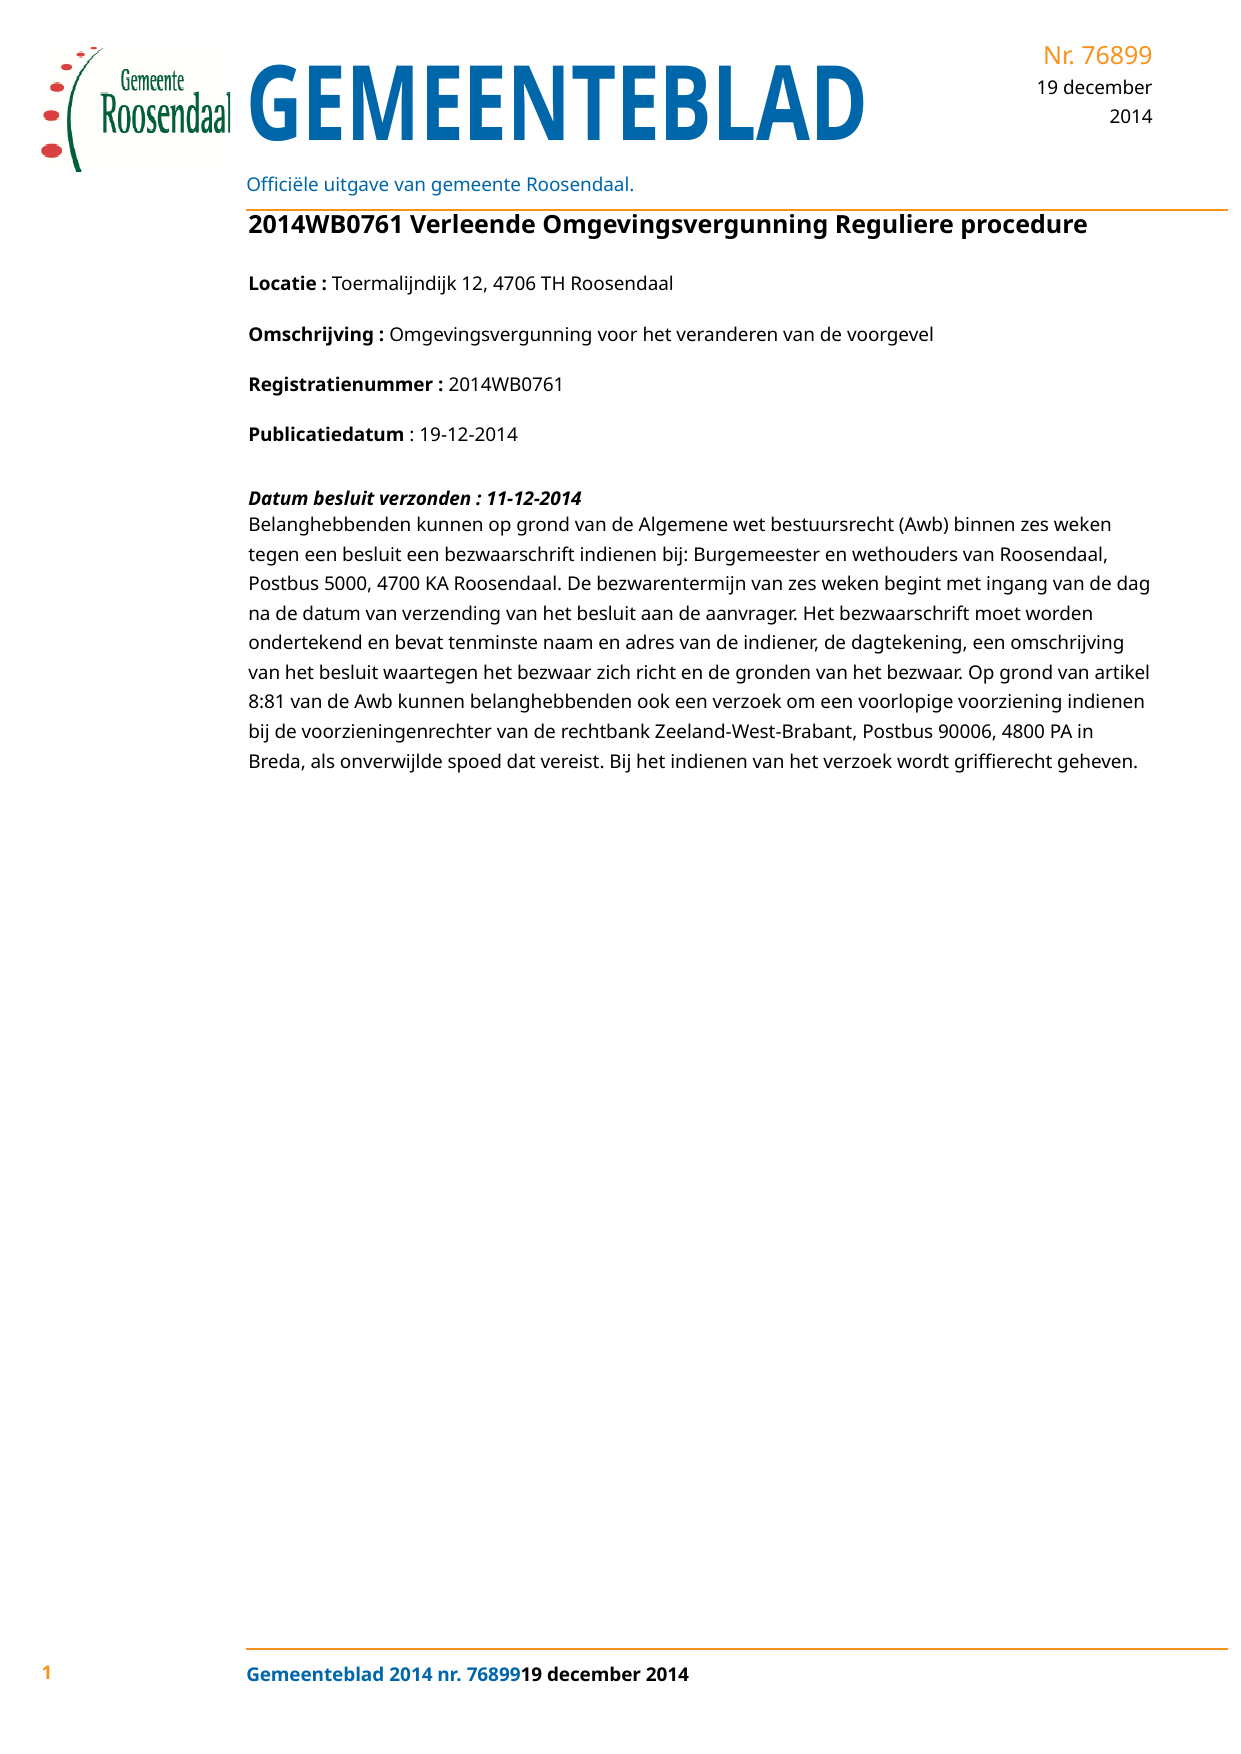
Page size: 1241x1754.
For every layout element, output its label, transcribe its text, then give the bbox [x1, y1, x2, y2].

text Datum besluit verzonden : 11-12-2014 [248, 486, 1152, 511]
text Belanghebbenden kunnen op grond van de Algemene wet bestuursrecht (Awb) binnen zes weken tegen een besluit een bezwaarschrift indienen bij: Burgemeester en wethouders van Roosendaal, Postbus 5000, 4700 KA Roosendaal. De bezwarentermijn van zes weken begint met ingang van de dag na de datum van verzending van het besluit aan de aanvrager. Het bezwaarschrift moet worden ondertekend en bevat tenminste naam en adres van de indiener, de dagtekening, een omschrijving van het besluit waartegen het bezwaar zich richt en de gronden van het bezwaar. Op grond van artikel 8:81 van de Awb kunnen belanghebbenden ook een verzoek om een voorlopige voorziening indienen bij de voorzieningenrechter van de rechtbank Zeeland-West-Brabant, Postbus 90006, 4800 PA in Breda, als onverwijlde spoed dat vereist. Bij het indienen van het verzoek wordt griffierecht geheven. [248, 511, 1152, 774]
picture [41, 47, 231, 172]
text Registratienummer : 2014WB0761 [248, 371, 1152, 397]
text Locatie : Toermalijndijk 12, 4706 TH Roosendaal [248, 270, 1152, 296]
text Omschrijving : Omgevingsvergunning voor het veranderen van de voorgevel [248, 321, 1152, 346]
text Publicatiedatum : 19-12-2014 [248, 422, 1152, 447]
text 2014WB0761 Verleende Omgevingsvergunning Reguliere procedure [248, 211, 1152, 241]
